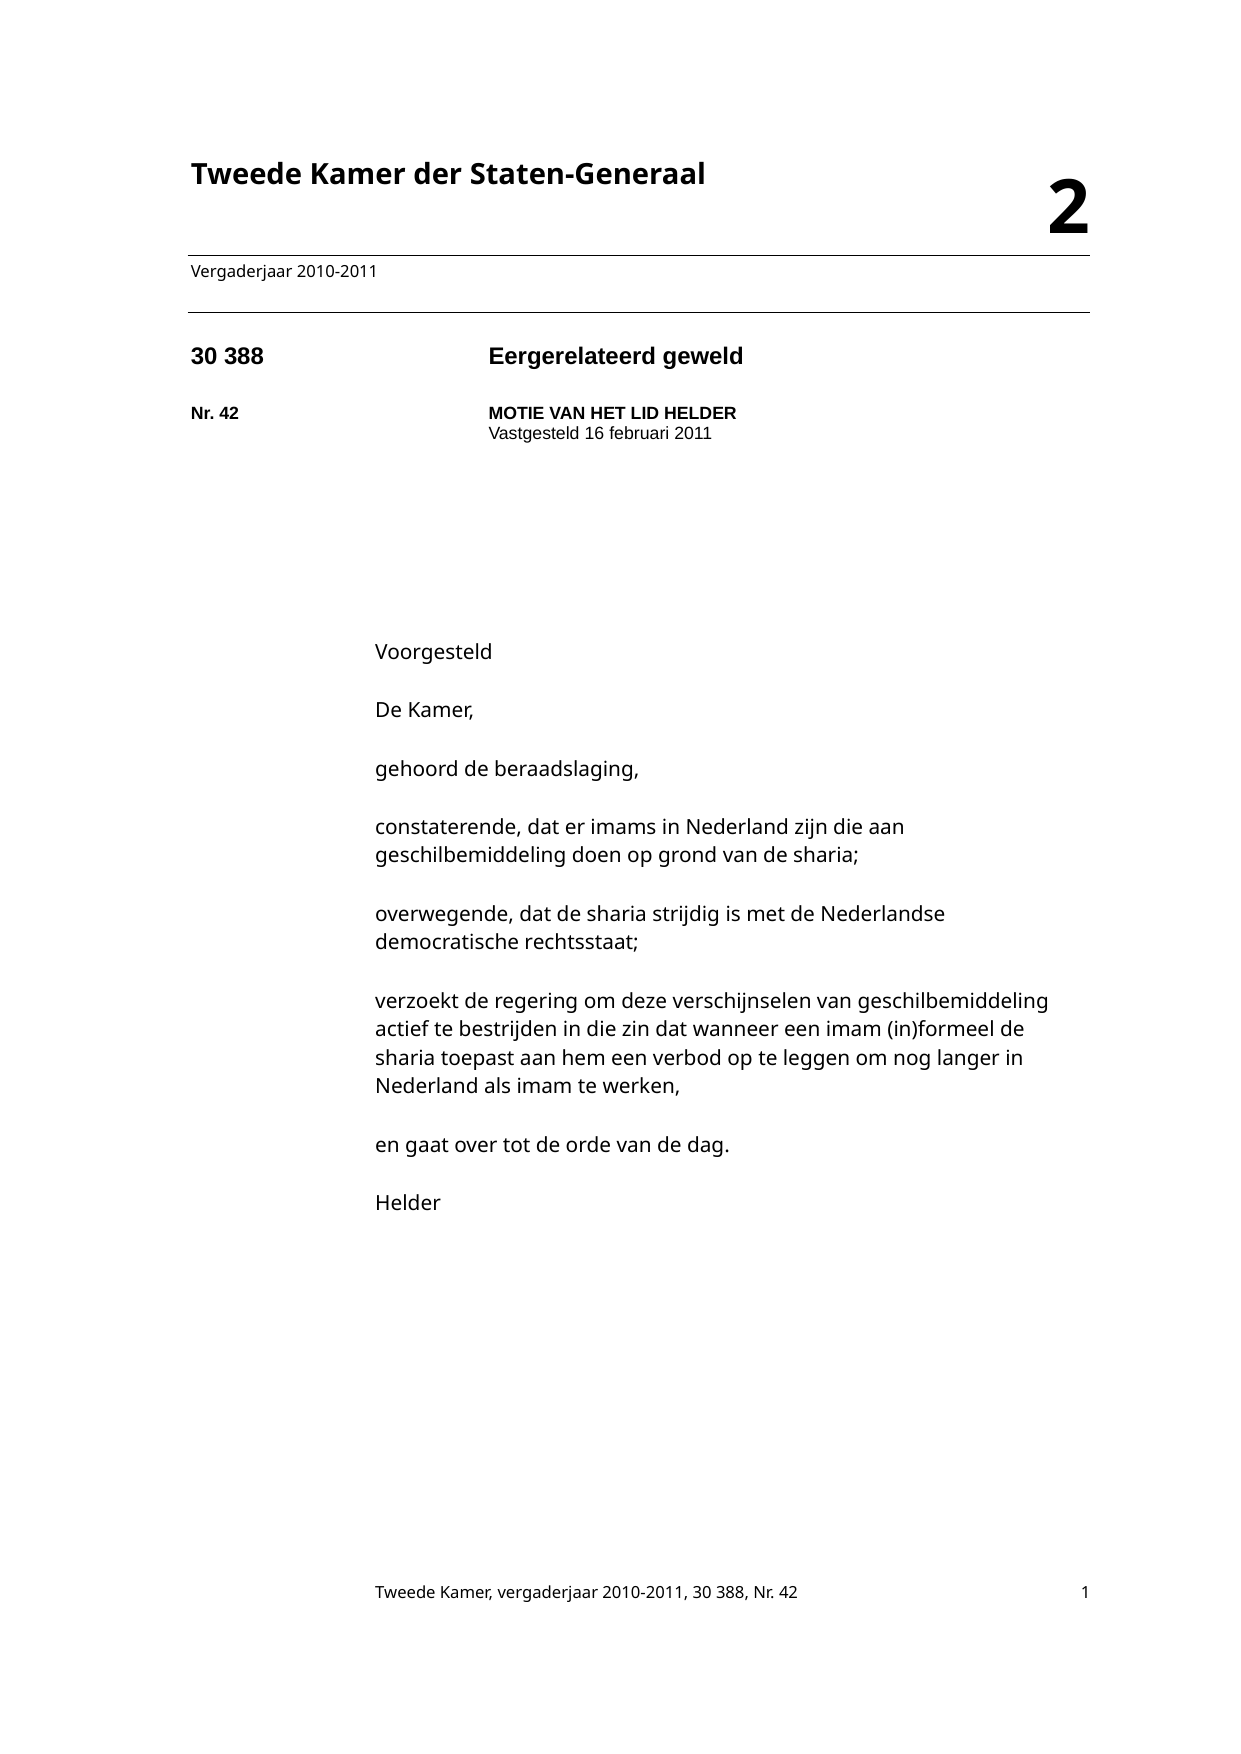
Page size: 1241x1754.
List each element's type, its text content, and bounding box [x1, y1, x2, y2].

table_cell [485, 313, 1090, 339]
text verzoekt de regering om deze verschijnselen van geschilbemiddeling actief te bestrijden in die zin dat wanneer een imam (in)formeel de sharia toepast aan hem een verbod op te leggen om nog langer in Nederland als imam te werken, [375, 986, 1090, 1100]
table_header Tweede Kamer der Staten-Generaal [188, 150, 909, 255]
table_cell 30 388 [188, 339, 485, 399]
text De Kamer, [375, 695, 1090, 724]
text constaterende, dat er imams in Nederland zijn die aan geschilbemiddeling doen op grond van de sharia; [375, 812, 1090, 869]
text Helder [375, 1188, 1090, 1217]
table_cell [485, 256, 1090, 312]
text en gaat over tot de orde van de dag. [375, 1130, 1090, 1158]
table_cell Eergerelateerd geweld [485, 339, 1090, 399]
table_cell Vergaderjaar 2010-2011 [188, 256, 485, 312]
table_header 2 [910, 150, 1090, 255]
text Voorgesteld [375, 637, 1090, 665]
text overwegende, dat de sharia strijdig is met de Nederlandse democratische rechtsstaat; [375, 899, 1090, 956]
table_cell MOTIE VAN HET LID HELDER Vastgesteld 16 februari 2011 [485, 399, 1090, 518]
table_cell [188, 313, 485, 339]
table_cell Nr. 42 [188, 399, 485, 518]
text gehoord de beraadslaging, [375, 754, 1090, 782]
